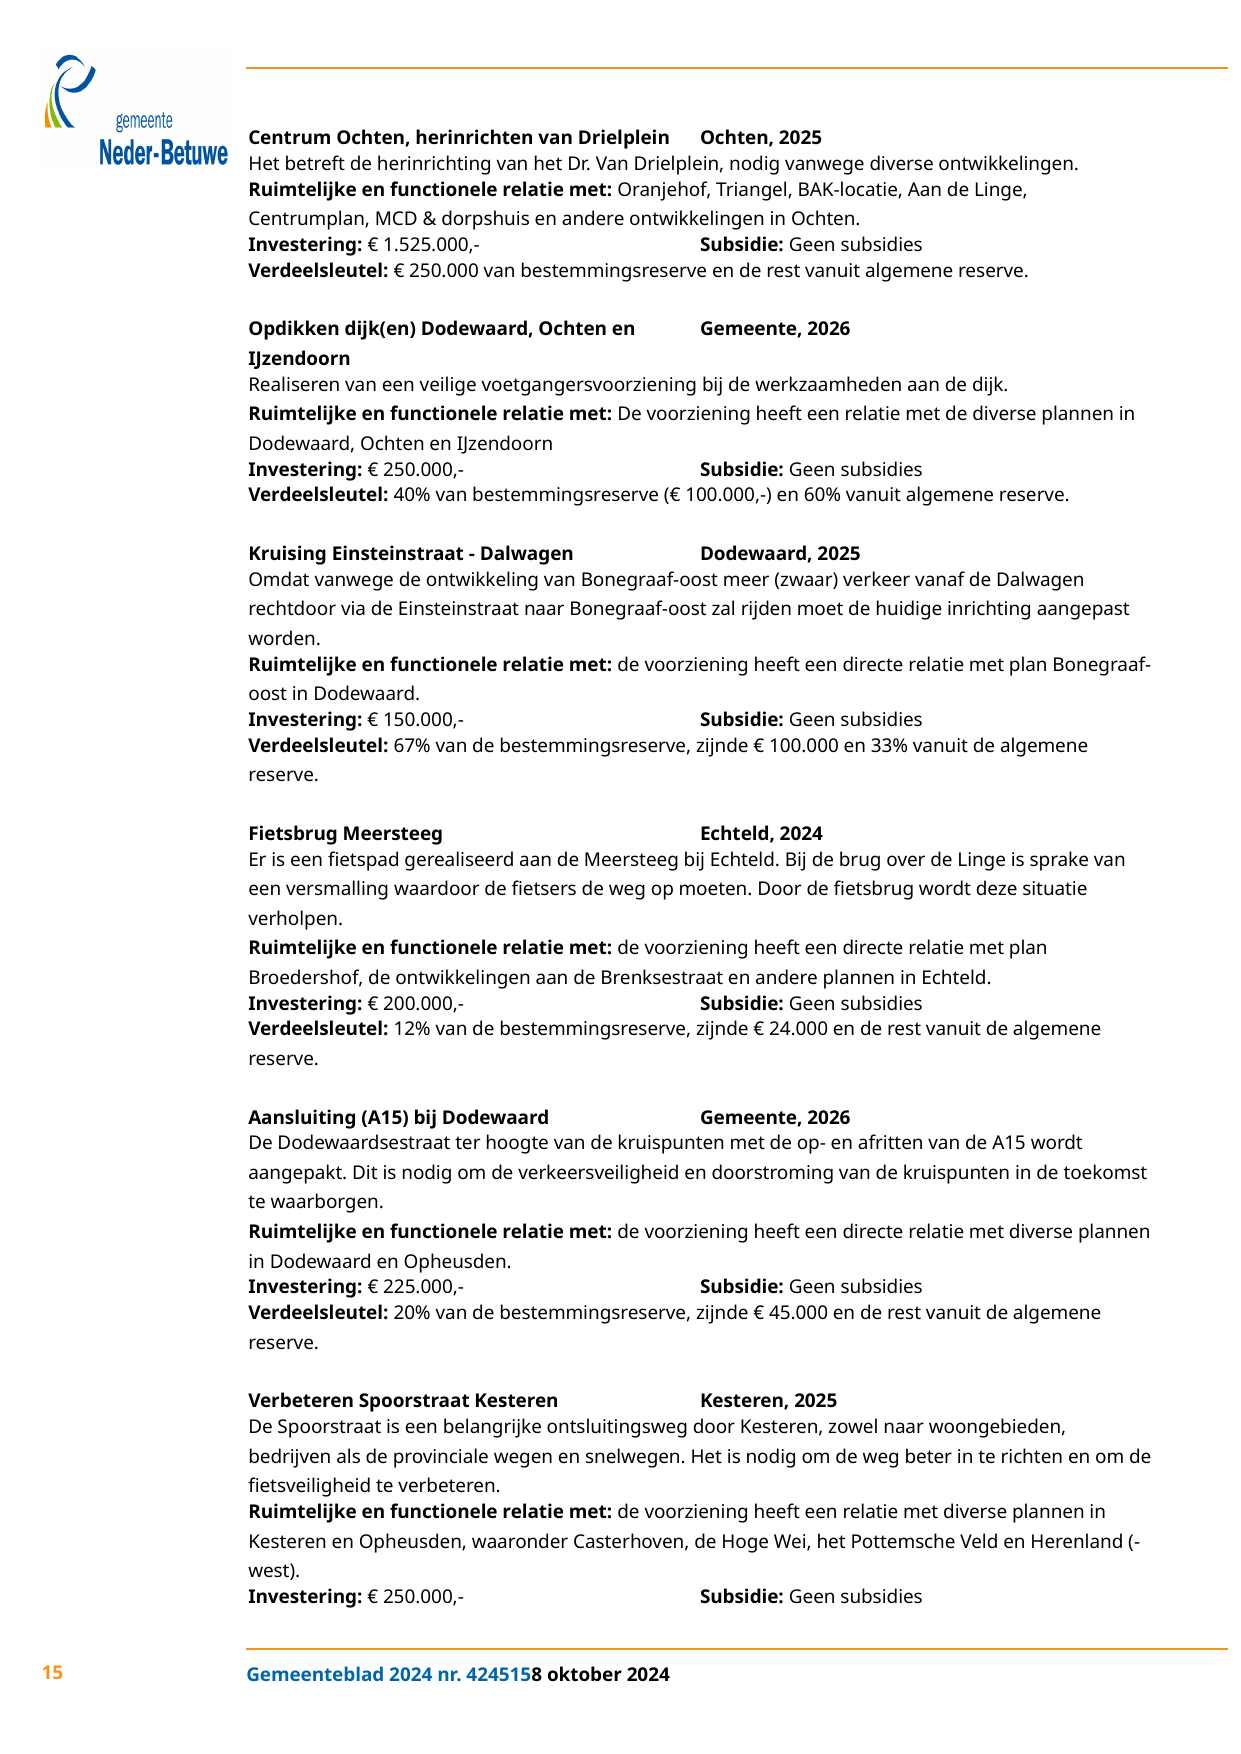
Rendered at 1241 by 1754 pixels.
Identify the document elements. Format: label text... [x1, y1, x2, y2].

table_cell Ruimtelijke en functionele relatie met: Oranjehof, Triangel, BAK-locatie, Aan de Linge, Centrumplan, MCD & dorpshuis en andere ontwikkelingen in Ochten. [248, 176, 1152, 231]
table_header Fietsbrug Meersteeg [248, 820, 700, 846]
table_header Kesteren, 2025 [700, 1388, 1152, 1413]
table_cell Investering: € 200.000,- [248, 990, 700, 1016]
table_cell Investering: € 225.000,- [248, 1274, 700, 1299]
table_cell Verdeelsleutel: 40% van bestemmingsreserve (€ 100.000,-) en 60% vanuit algemene reserve. [248, 482, 1152, 507]
table_cell Subsidie: Geen subsidies [700, 990, 1152, 1016]
table_header Echteld, 2024 [700, 820, 1152, 846]
table_cell Verdeelsleutel: 67% van de bestemmingsreserve, zijnde € 100.000 en 33% vanuit de algemene reserve. [248, 732, 1152, 787]
table_cell Het betreft de herinrichting van het Dr. Van Drielplein, nodig vanwege diverse ontwikkelingen. [248, 150, 1152, 176]
table_header Aansluiting (A15) bij Dodewaard [248, 1104, 700, 1129]
table_cell Omdat vanwege de ontwikkeling van Bonegraaf-oost meer (zwaar) verkeer vanaf de Dalwagen rechtdoor via de Einsteinstraat naar Bonegraaf-oost zal rijden moet de huidige inrichting aangepast worden. [248, 566, 1152, 651]
table_cell Ruimtelijke en functionele relatie met: de voorziening heeft een directe relatie met plan Bonegraaf-oost in Dodewaard. [248, 651, 1152, 706]
table_header Centrum Ochten, herinrichten van Drielplein [248, 125, 700, 150]
table_cell Verdeelsleutel: 12% van de bestemmingsreserve, zijnde € 24.000 en de rest vanuit de algemene reserve. [248, 1016, 1152, 1071]
table_header Verbeteren Spoorstraat Kesteren [248, 1388, 700, 1413]
table_cell Ruimtelijke en functionele relatie met: de voorziening heeft een relatie met diverse plannen in Kesteren en Opheusden, waaronder Casterhoven, de Hoge Wei, het Pottemsche Veld en Herenland (-west). [248, 1498, 1152, 1583]
table_header Gemeente, 2026 [700, 1104, 1152, 1129]
table_cell Realiseren van een veilige voetgangersvoorziening bij de werkzaamheden aan de dijk. Ruimtelijke en functionele relatie met: De voorziening heeft een relatie met de diverse plannen in Dodewaard, Ochten en IJzendoorn [248, 371, 1152, 456]
table_header Kruising Einsteinstraat - Dalwagen [248, 540, 700, 566]
table_header Dodewaard, 2025 [700, 540, 1152, 566]
table_cell Investering: € 150.000,- [248, 706, 700, 732]
table_header Ochten, 2025 [700, 125, 1152, 150]
table_cell Subsidie: Geen subsidies [700, 1274, 1152, 1299]
table_cell Verdeelsleutel: 20% van de bestemmingsreserve, zijnde € 45.000 en de rest vanuit de algemene reserve. [248, 1299, 1152, 1355]
table_cell Subsidie: Geen subsidies [700, 1583, 1152, 1609]
picture [41, 47, 231, 172]
table_cell De Spoorstraat is een belangrijke ontsluitingsweg door Kesteren, zowel naar woongebieden, bedrijven als de provinciale wegen en snelwegen. Het is nodig om de weg beter in te richten en om de fietsveiligheid te verbeteren. [248, 1413, 1152, 1498]
table_cell Subsidie: Geen subsidies [700, 456, 1152, 482]
table_header Opdikken dijk(en) Dodewaard, Ochten en IJzendoorn [248, 316, 700, 371]
table_cell Subsidie: Geen subsidies [700, 231, 1152, 257]
table_cell Investering: € 250.000,- [248, 1583, 700, 1609]
table_cell De Dodewaardsestraat ter hoogte van de kruispunten met de op- en afritten van de A15 wordt aangepakt. Dit is nodig om de verkeersveiligheid en doorstroming van de kruispunten in de toekomst te waarborgen. Ruimtelijke en functionele relatie met: de voorziening heeft een directe relatie met diverse plannen in Dodewaard en Opheusden. [248, 1130, 1152, 1274]
table_header Gemeente, 2026 [700, 316, 1152, 371]
table_cell Verdeelsleutel: € 250.000 van bestemmingsreserve en de rest vanuit algemene reserve. [248, 257, 1152, 283]
table_cell Investering: € 250.000,- [248, 456, 700, 482]
table_cell Er is een fietspad gerealiseerd aan de Meersteeg bij Echteld. Bij de brug over de Linge is sprake van een versmalling waardoor de fietsers de weg op moeten. Door de fietsbrug wordt deze situatie verholpen. Ruimtelijke en functionele relatie met: de voorziening heeft een directe relatie met plan Broedershof, de ontwikkelingen aan de Brenksestraat en andere plannen in Echteld. [248, 846, 1152, 990]
table_cell Investering: € 1.525.000,- [248, 231, 700, 257]
table_cell Subsidie: Geen subsidies [700, 706, 1152, 732]
